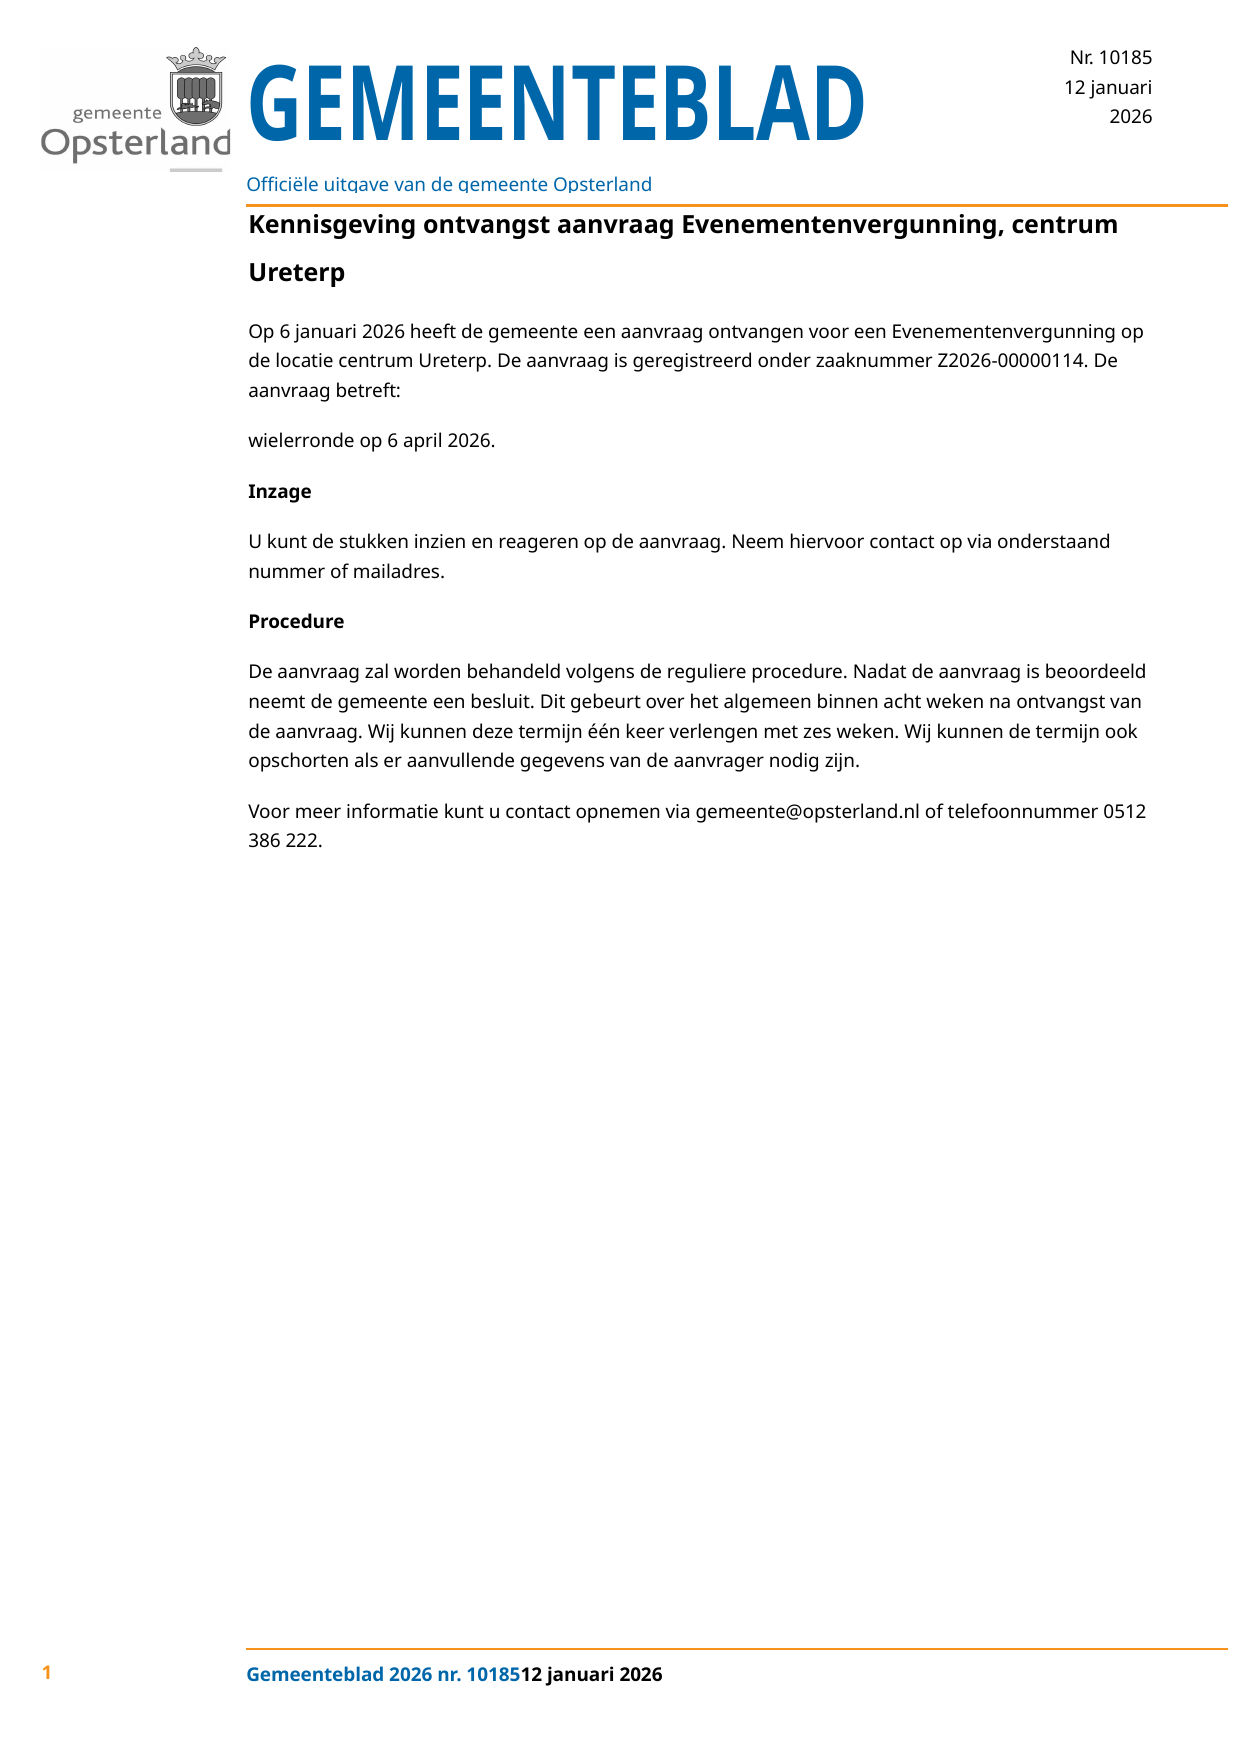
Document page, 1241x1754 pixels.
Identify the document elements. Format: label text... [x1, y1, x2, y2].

text De aanvraag zal worden behandeld volgens de reguliere procedure. Nadat de aanvraag is beoordeeld neemt de gemeente een besluit. Dit gebeurt over het algemeen binnen acht weken na ontvangst van de aanvraag. Wij kunnen deze termijn één keer verlengen met zes weken. Wij kunnen de termijn ook opschorten als er aanvullende gegevens van de aanvrager nodig zijn. [248, 659, 1152, 773]
picture [41, 47, 231, 172]
text Op 6 januari 2026 heeft de gemeente een aanvraag ontvangen voor een Evenementenvergunning op de locatie centrum Ureterp. De aanvraag is geregistreerd onder zaaknummer Z2026-00000114. De aanvraag betreft: [248, 318, 1152, 403]
text Voor meer informatie kunt u contact opnemen via gemeente@opsterland.nl of telefoonnummer 0512 386 222. [248, 798, 1152, 853]
text wielerronde op 6 april 2026. [248, 427, 1152, 453]
text Inzage [248, 478, 1152, 504]
text U kunt de stukken inzien en reageren op de aanvraag. Neem hiervoor contact op via onderstaand nummer of mailadres. [248, 528, 1152, 584]
text Kennisgeving ontvangst aanvraag Evenementenvergunning, centrum Ureterp [248, 207, 1152, 288]
text Procedure [248, 608, 1152, 634]
